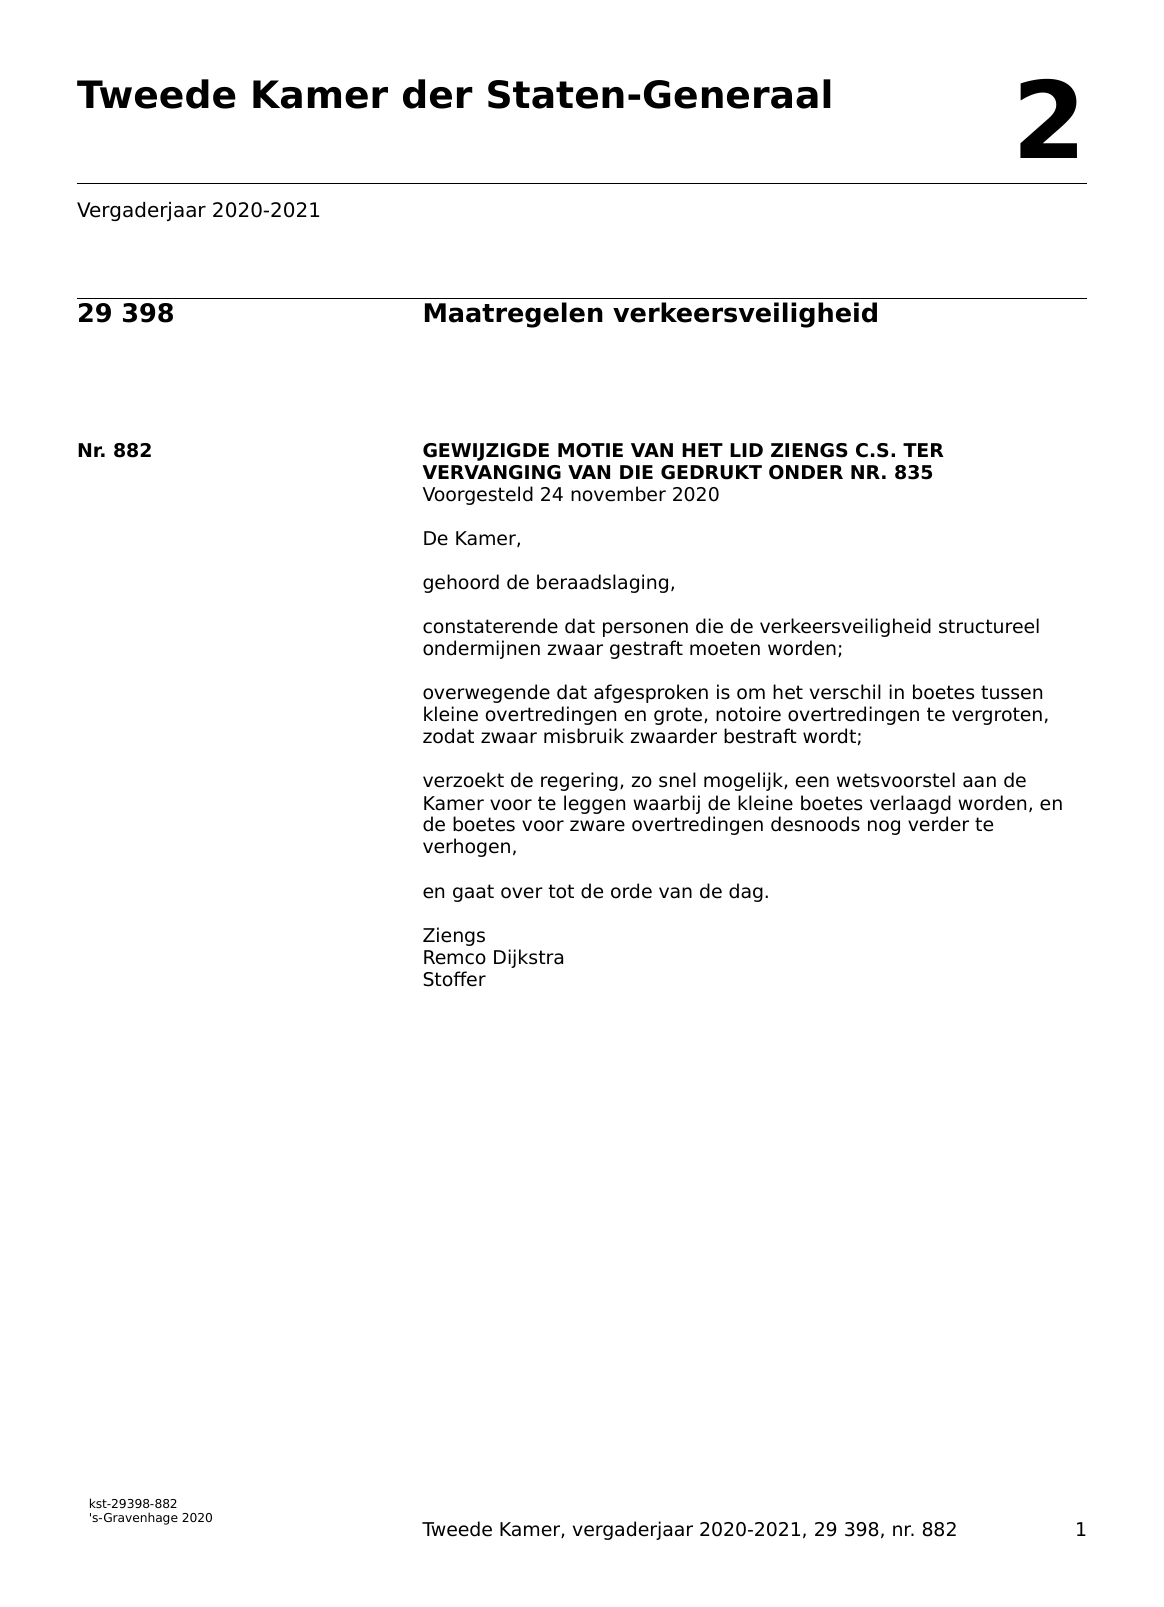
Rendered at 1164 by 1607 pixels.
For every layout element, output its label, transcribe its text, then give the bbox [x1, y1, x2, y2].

text 's-Gravenhage 2020 [88, 1511, 323, 1525]
subtitle Nr. 882 GEWIJZIGDE MOTIE VAN HET LID ZIENGS C.S. TER VERVANGING VAN DIE GEDRUKT ONDER NR. 835 [77, 440, 1087, 484]
text gehoord de beraadslaging, [422, 572, 1087, 594]
text overwegende dat afgesproken is om het verschil in boetes tussen kleine overtredingen en grote, notoire overtredingen te vergroten, zodat zwaar misbruik zwaarder bestraft wordt; [422, 682, 1087, 748]
table_cell Vergaderjaar 2020-2021 [77, 184, 1087, 298]
text constaterende dat personen die de verkeersveiligheid structureel ondermijnen zwaar gestraft moeten worden; [422, 616, 1087, 660]
text Stoffer [422, 969, 1087, 991]
text en gaat over tot de orde van de dag. [422, 881, 1087, 902]
text Remco Dijkstra [422, 947, 1087, 969]
table_header 2 [886, 59, 1087, 183]
text kst-29398-882 [88, 1497, 323, 1511]
text Ziengs [422, 925, 1087, 947]
text Voorgesteld 24 november 2020 [422, 484, 1087, 506]
text De Kamer, [422, 528, 1087, 550]
table_header Tweede Kamer der Staten-Generaal [77, 59, 886, 183]
subtitle 29 398 Maatregelen verkeersveiligheid [77, 299, 1087, 329]
text verzoekt de regering, zo snel mogelijk, een wetsvoorstel aan de Kamer voor te leggen waarbij de kleine boetes verlaagd worden, en de boetes voor zware overtredingen desnoods nog verder te verhogen, [422, 770, 1087, 858]
